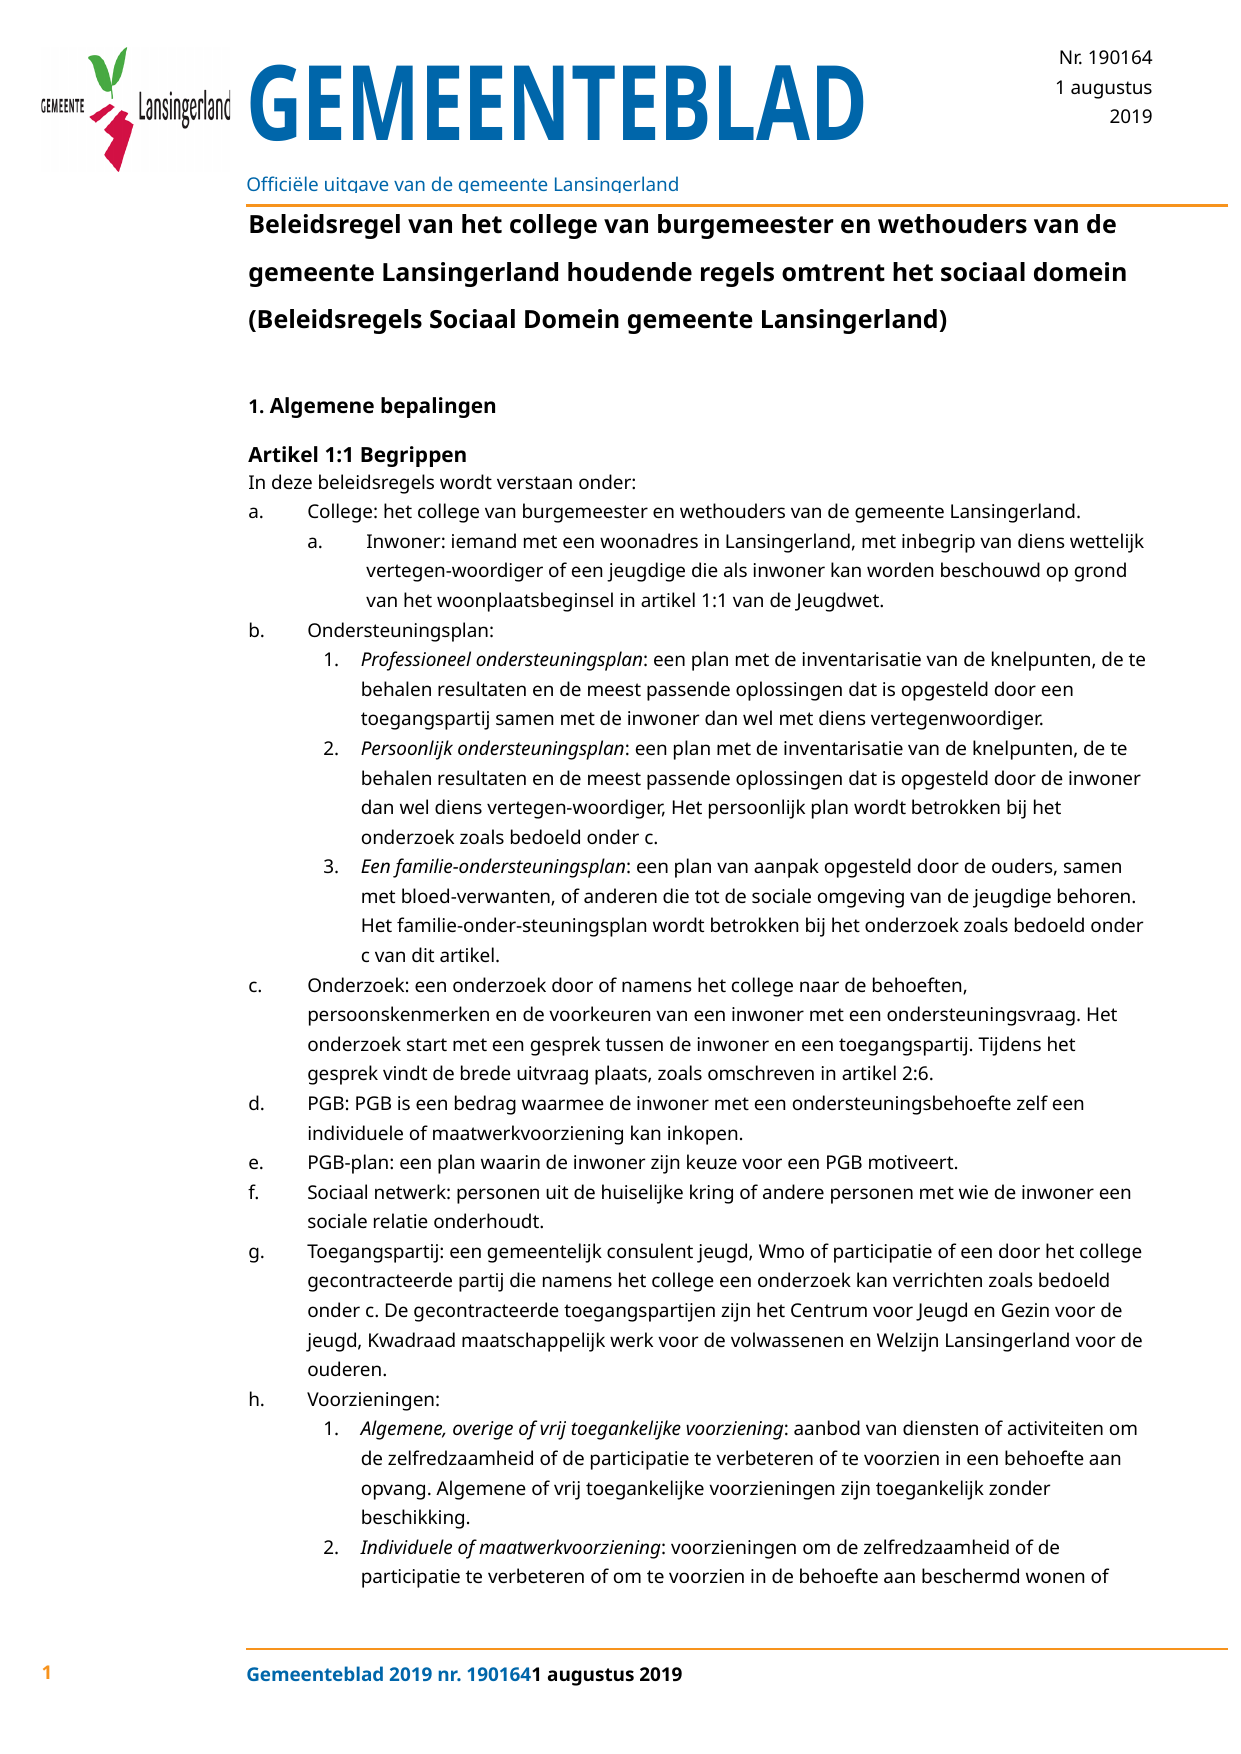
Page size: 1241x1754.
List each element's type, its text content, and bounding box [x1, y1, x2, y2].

list College: het college van burgemeester en wethouders van de gemeente Lansingerland. [248, 498, 1152, 524]
list Inwoner: iemand met een woonadres in Lansingerland, met inbegrip van diens wettelijk vertegen-woordiger of een jeugdige die als inwoner kan worden beschouwd op grond van het woonplaatsbeginsel in artikel 1:1 van de Jeugdwet. [307, 528, 1152, 613]
picture [41, 47, 231, 172]
list Persoonlijk ondersteuningsplan: een plan met de inventarisatie van de knelpunten, de te behalen resultaten en de meest passende oplossingen dat is opgesteld door de inwoner dan wel diens vertegen-woordiger, Het persoonlijk plan wordt betrokken bij het onderzoek zoals bedoeld onder c. [323, 735, 1152, 850]
list Een familie-ondersteuningsplan: een plan van aanpak opgesteld door de ouders, samen met bloed-verwanten, of anderen die tot de sociale omgeving van de jeugdige behoren. Het familie-onder-steuningsplan wordt betrokken bij het onderzoek zoals bedoeld onder c van dit artikel. [323, 853, 1152, 968]
list Toegangspartij: een gemeentelijk consulent jeugd, Wmo of participatie of een door het college gecontracteerde partij die namens het college een onderzoek kan verrichten zoals bedoeld onder c. De gecontracteerde toegangspartijen zijn het Centrum voor Jeugd en Gezin voor de jeugd, Kwadraad maatschappelijk werk voor de volwassenen en Welzijn Lansingerland voor de ouderen. [248, 1238, 1152, 1382]
list Individuele of maatwerkvoorziening: voorzieningen om de zelfredzaamheid of de participatie te verbeteren of om te voorzien in de behoefte aan beschermd wonen of [323, 1534, 1152, 1589]
list Algemene, overige of vrij toegankelijke voorziening: aanbod van diensten of activiteiten om de zelfredzaamheid of de participatie te verbeteren of te voorzien in een behoefte aan opvang. Algemene of vrij toegankelijke voorzieningen zijn toegankelijk zonder beschikking. [323, 1416, 1152, 1530]
list Onderzoek: een onderzoek door of namens het college naar de behoeften, persoonskenmerken en de voorkeuren van een inwoner met een ondersteuningsvraag. Het onderzoek start met een gesprek tussen de inwoner en een toegangspartij. Tijdens het gesprek vindt de brede uitvraag plaats, zoals omschreven in artikel 2:6. [248, 972, 1152, 1086]
list Ondersteuningsplan: [248, 617, 1152, 643]
text In deze beleidsregels wordt verstaan onder: [248, 469, 1152, 495]
text Artikel 1:1 Begrippen [248, 441, 1152, 469]
list PGB: PGB is een bedrag waarmee de inwoner met een ondersteuningsbehoefte zelf een individuele of maatwerkvoorziening kan inkopen. [248, 1090, 1152, 1146]
list Voorzieningen: [248, 1386, 1152, 1412]
list Sociaal netwerk: personen uit de huiselijke kring of andere personen met wie de inwoner een sociale relatie onderhoudt. [248, 1179, 1152, 1234]
list Professioneel ondersteuningsplan: een plan met de inventarisatie van de knelpunten, de te behalen resultaten en de meest passende oplossingen dat is opgesteld door een toegangspartij samen met de inwoner dan wel met diens vertegenwoordiger. [323, 646, 1152, 731]
text 1. Algemene bepalingen [248, 391, 1152, 420]
text Beleidsregel van het college van burgemeester en wethouders van de gemeente Lansingerland houdende regels omtrent het sociaal domein (Beleidsregels Sociaal Domein gemeente Lansingerland) [248, 207, 1152, 336]
list PGB-plan: een plan waarin de inwoner zijn keuze voor een PGB motiveert. [248, 1149, 1152, 1175]
